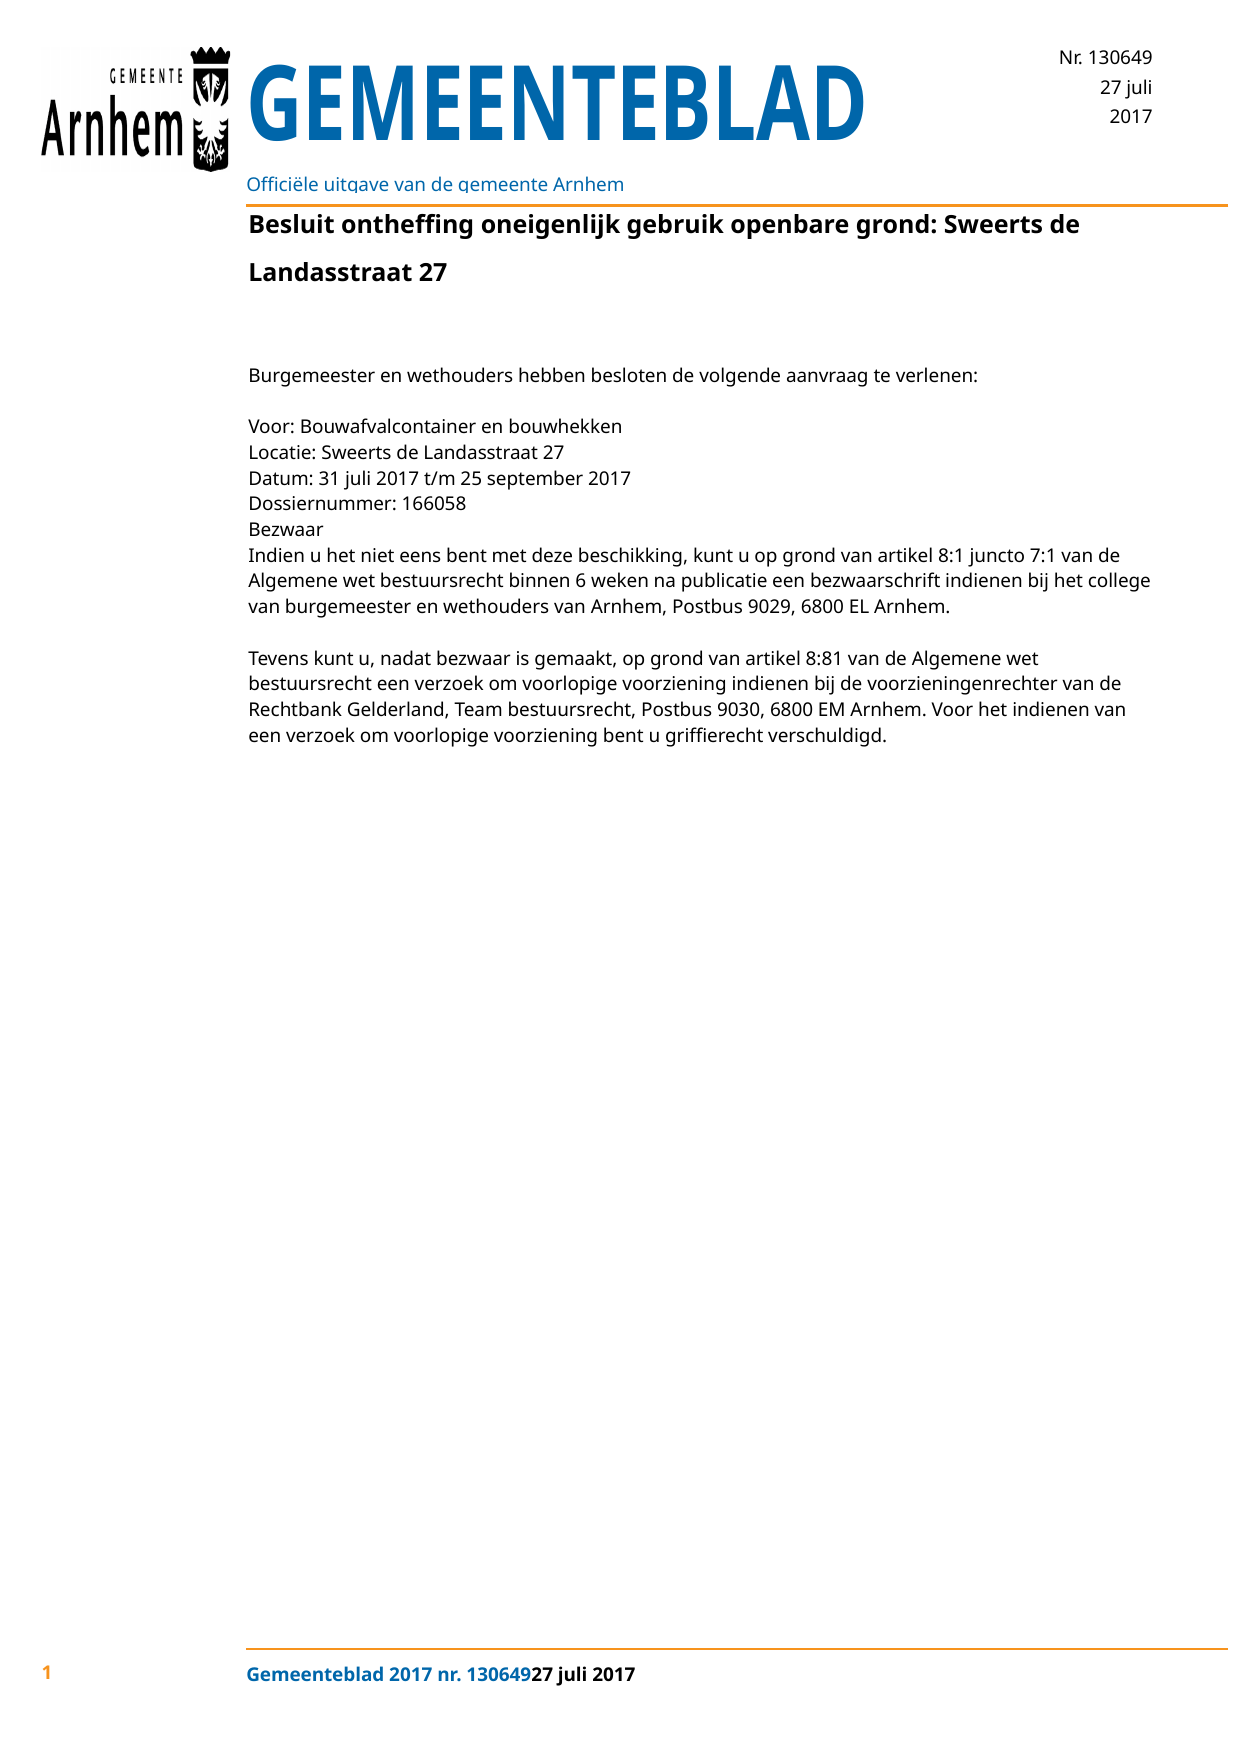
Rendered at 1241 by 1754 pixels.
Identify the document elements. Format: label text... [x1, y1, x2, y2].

text Indien u het niet eens bent met deze beschikking, kunt u op grond van artikel 8:1 juncto 7:1 van de Algemene wet bestuursrecht binnen 6 weken na publicatie een bezwaarschrift indienen bij het college van burgemeester en wethouders van Arnhem, Postbus 9029, 6800 EL Arnhem. [248, 542, 1152, 619]
text Burgemeester en wethouders hebben besloten de volgende aanvraag te verlenen: [248, 362, 1152, 388]
text Dossiernummer: 166058 [248, 491, 1152, 516]
text Besluit ontheffing oneigenlijk gebruik openbare grond: Sweerts de Landasstraat 27 [248, 207, 1152, 288]
text Tevens kunt u, nadat bezwaar is gemaakt, op grond van artikel 8:81 van de Algemene wet bestuursrecht een verzoek om voorlopige voorziening indienen bij de voorzieningenrechter van de Rechtbank Gelderland, Team bestuursrecht, Postbus 9030, 6800 EM Arnhem. Voor het indienen van een verzoek om voorlopige voorziening bent u griffierecht verschuldigd. [248, 645, 1152, 748]
text Voor: Bouwafvalcontainer en bouwhekken [248, 413, 1152, 439]
text Datum: 31 juli 2017 t/m 25 september 2017 [248, 465, 1152, 491]
picture [41, 47, 231, 172]
text Locatie: Sweerts de Landasstraat 27 [248, 439, 1152, 465]
text Bezwaar [248, 516, 1152, 542]
